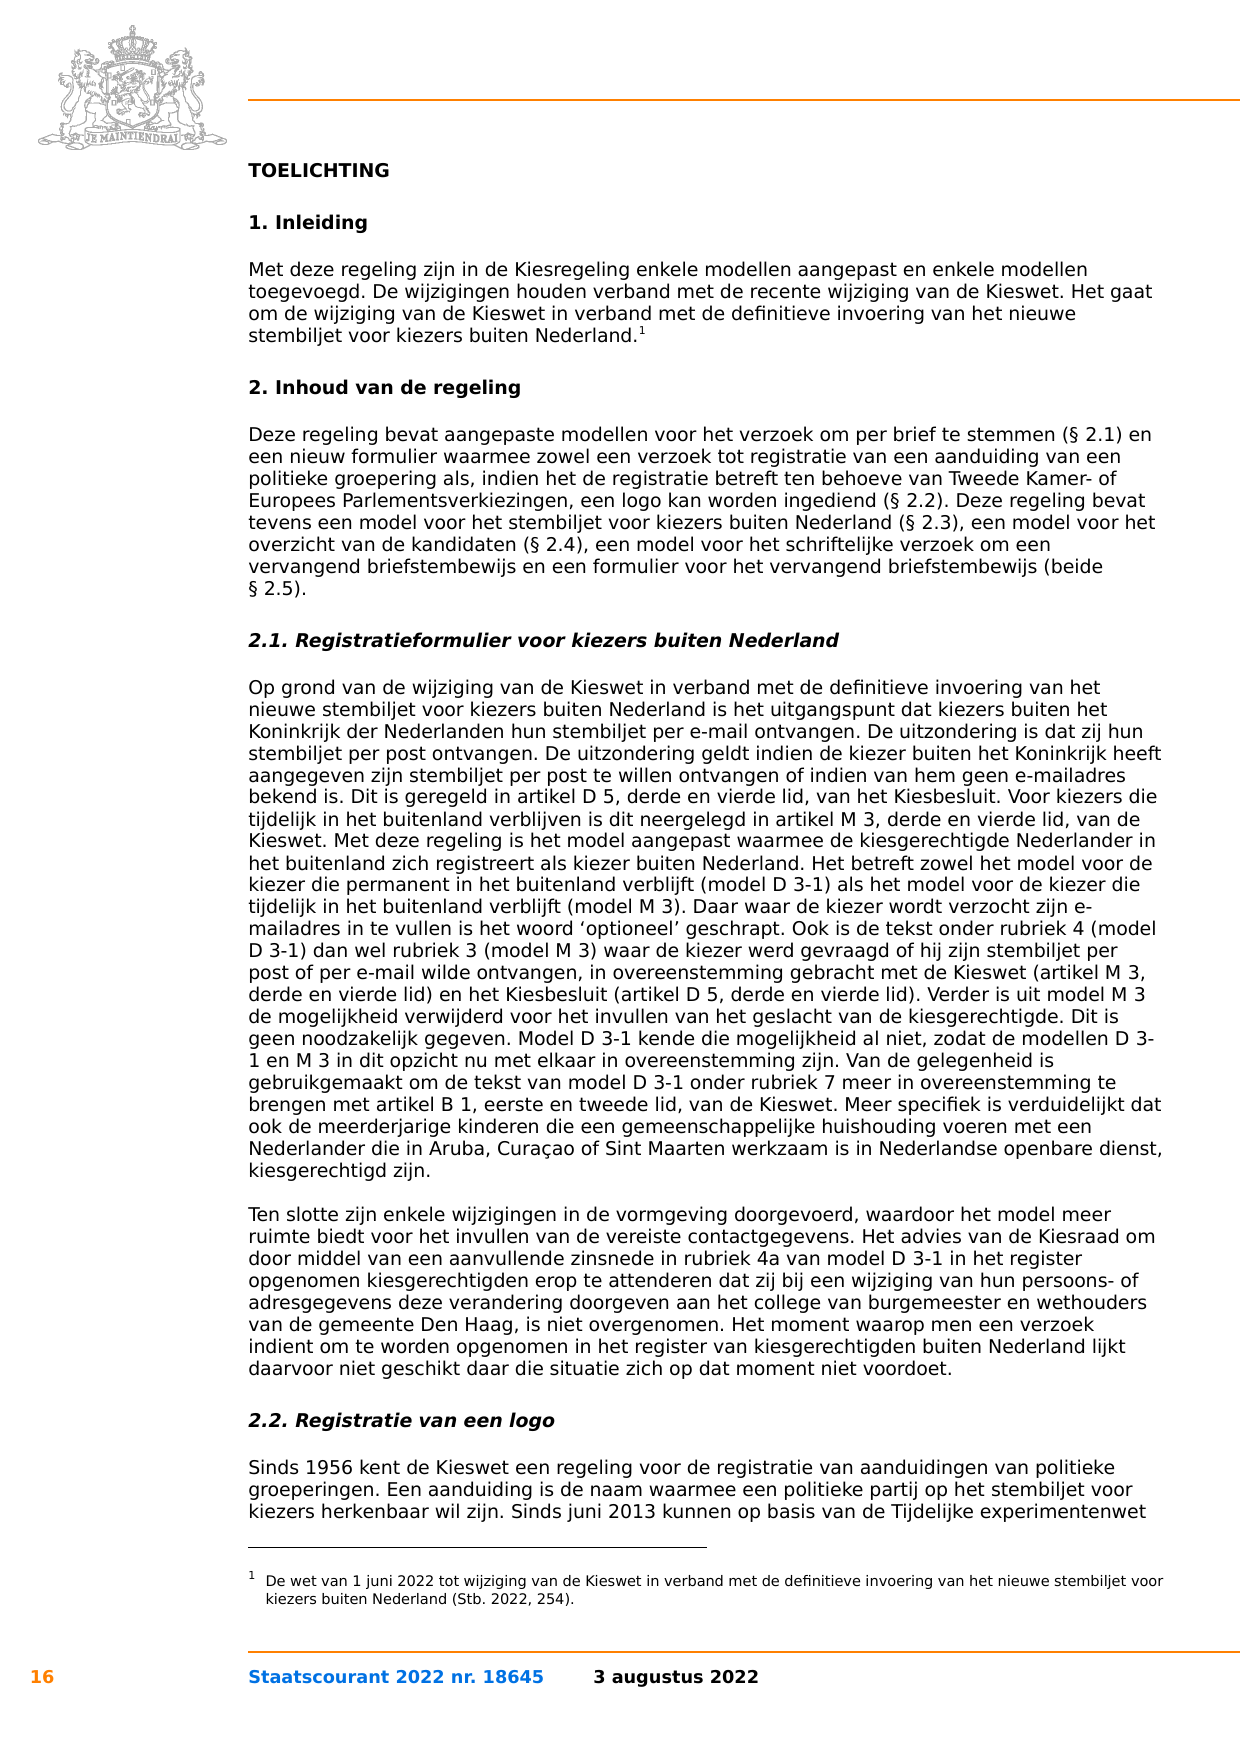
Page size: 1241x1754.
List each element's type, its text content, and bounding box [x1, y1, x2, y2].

picture [38, 25, 227, 150]
text Sinds 1956 kent de Kieswet een regeling voor de registratie van aanduidingen van politieke groeperingen. Een aanduiding is de naam waarmee een politieke partij op het stembiljet voor kiezers herkenbaar wil zijn. Sinds juni 2013 kunnen op basis van de Tijdelijke experimentenwet [248, 1457, 1163, 1523]
text De wet van 1 juni 2022 tot wijziging van de Kieswet in verband met de definitieve invoering van het nieuwe stembiljet voor kiezers buiten Nederland (Stb. 2022, 254). [248, 1569, 1163, 1608]
subtitle 1. Inleiding [248, 212, 1163, 234]
subtitle 2. Inhoud van de regeling [248, 377, 1163, 399]
text Ten slotte zijn enkele wijzigingen in de vormgeving doorgevoerd, waardoor het model meer ruimte biedt voor het invullen van de vereiste contactgegevens. Het advies van de Kiesraad om door middel van een aanvullende zinsnede in rubriek 4a van model D 3-1 in het register opgenomen kiesgerechtigden erop te attenderen dat zij bij een wijziging van hun persoons- of adresgegevens deze verandering doorgeven aan het college van burgemeester en wethouders van de gemeente Den Haag, is niet overgenomen. Het moment waarop men een verzoek indient om te worden opgenomen in het register van kiesgerechtigden buiten Nederland lijkt daarvoor niet geschikt daar die situatie zich op dat moment niet voordoet. [248, 1204, 1163, 1380]
text Deze regeling bevat aangepaste modellen voor het verzoek om per brief te stemmen (§ 2.1) en een nieuw formulier waarmee zowel een verzoek tot registratie van een aanduiding van een politieke groepering als, indien het de registratie betreft ten behoeve van Tweede Kamer- of Europees Parlementsverkiezingen, een logo kan worden ingediend (§ 2.2). Deze regeling bevat tevens een model voor het stembiljet voor kiezers buiten Nederland (§ 2.3), een model voor het overzicht van de kandidaten (§ 2.4), een model voor het schriftelijke verzoek om een vervangend briefstembewijs en een formulier voor het vervangend briefstembewijs (beide § 2.5). [248, 424, 1163, 599]
subtitle 2.1. Registratieformulier voor kiezers buiten Nederland [248, 629, 1163, 652]
text Met deze regeling zijn in de Kiesregeling enkele modellen aangepast en enkele modellen toegevoegd. De wijzigingen houden verband met de recente wijziging van de Kieswet. Het gaat om de wijziging van de Kieswet in verband met de definitieve invoering van het nieuwe stembiljet voor kiezers buiten Nederland. [248, 259, 1163, 347]
subtitle 2.2. Registratie van een logo [248, 1410, 1163, 1432]
text Op grond van de wijziging van de Kieswet in verband met de definitieve invoering van het nieuwe stembiljet voor kiezers buiten Nederland is het uitgangspunt dat kiezers buiten het Koninkrijk der Nederlanden hun stembiljet per e-mail ontvangen. De uitzondering is dat zij hun stembiljet per post ontvangen. De uitzondering geldt indien de kiezer buiten het Koninkrijk heeft aangegeven zijn stembiljet per post te willen ontvangen of indien van hem geen e-mailadres bekend is. Dit is geregeld in artikel D 5, derde en vierde lid, van het Kiesbesluit. Voor kiezers die tijdelijk in het buitenland verblijven is dit neergelegd in artikel M 3, derde en vierde lid, van de Kieswet. Met deze regeling is het model aangepast waarmee de kiesgerechtigde Nederlander in het buitenland zich registreert als kiezer buiten Nederland. Het betreft zowel het model voor de kiezer die permanent in het buitenland verblijft (model D 3-1) als het model voor de kiezer die tijdelijk in het buitenland verblijft (model M 3). Daar waar de kiezer wordt verzocht zijn e-mailadres in te vullen is het woord ‘optioneel’ geschrapt. Ook is de tekst onder rubriek 4 (model D 3-1) dan wel rubriek 3 (model M 3) waar de kiezer werd gevraagd of hij zijn stembiljet per post of per e-mail wilde ontvangen, in overeenstemming gebracht met de Kieswet (artikel M 3, derde en vierde lid) en het Kiesbesluit (artikel D 5, derde en vierde lid). Verder is uit model M 3 de mogelijkheid verwijderd voor het invullen van het geslacht van de kiesgerechtigde. Dit is geen noodzakelijk gegeven. Model D 3-1 kende die mogelijkheid al niet, zodat de modellen D 3-1 en M 3 in dit opzicht nu met elkaar in overeenstemming zijn. Van de gelegenheid is gebruikgemaakt om de tekst van model D 3-1 onder rubriek 7 meer in overeenstemming te brengen met artikel B 1, eerste en tweede lid, van de Kieswet. Meer specifiek is verduidelijkt dat ook de meerderjarige kinderen die een gemeenschappelijke huishouding voeren met een Nederlander die in Aruba, Curaçao of Sint Maarten werkzaam is in Nederlandse openbare dienst, kiesgerechtigd zijn. [248, 677, 1163, 1182]
subtitle TOELICHTING [248, 160, 1163, 182]
